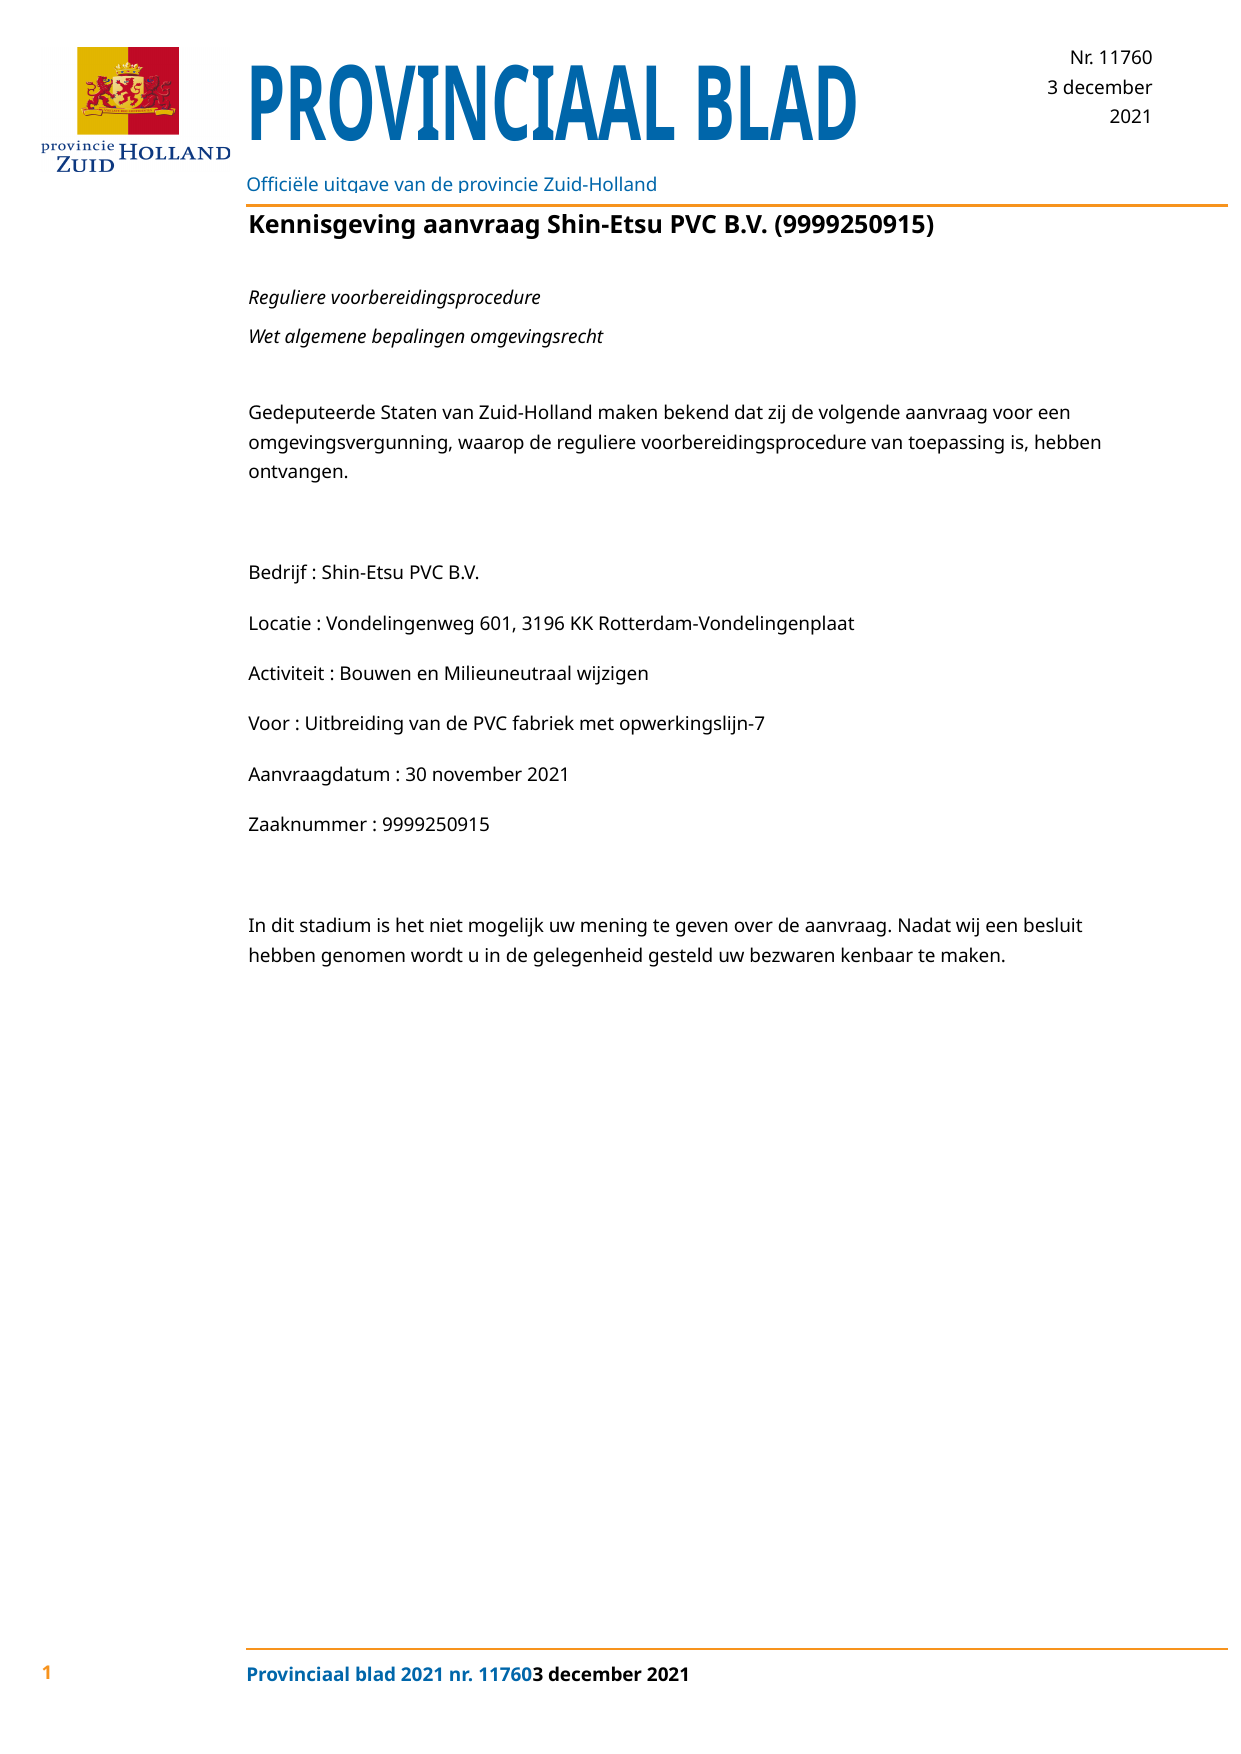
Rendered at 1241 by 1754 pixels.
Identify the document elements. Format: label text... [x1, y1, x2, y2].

text Voor : Uitbreiding van de PVC fabriek met opwerkingslijn-7 [248, 711, 1152, 736]
text Locatie : Vondelingenweg 601, 3196 KK Rotterdam-Vondelingenplaat [248, 610, 1152, 635]
text Aanvraagdatum : 30 november 2021 [248, 761, 1152, 787]
text Wet algemene bepalingen omgevingsrecht [248, 323, 1152, 349]
text Reguliere voorbereidingsprocedure [248, 284, 1152, 309]
picture [41, 47, 231, 172]
text Bedrijf : Shin-Etsu PVC B.V. [248, 559, 1152, 585]
text Gedeputeerde Staten van Zuid-Holland maken bekend dat zij de volgende aanvraag voor een omgevingsvergunning, waarop de reguliere voorbereidingsprocedure van toepassing is, hebben ontvangen. [248, 399, 1152, 484]
text In dit stadium is het niet mogelijk uw mening te geven over de aanvraag. Nadat wij een besluit hebben genomen wordt u in de gelegenheid gesteld uw bezwaren kenbaar te maken. [248, 912, 1152, 967]
text Kennisgeving aanvraag Shin-Etsu PVC B.V. (9999250915) [248, 207, 1152, 241]
text Activiteit : Bouwen en Milieuneutraal wijzigen [248, 660, 1152, 686]
text Zaaknummer : 9999250915 [248, 811, 1152, 837]
